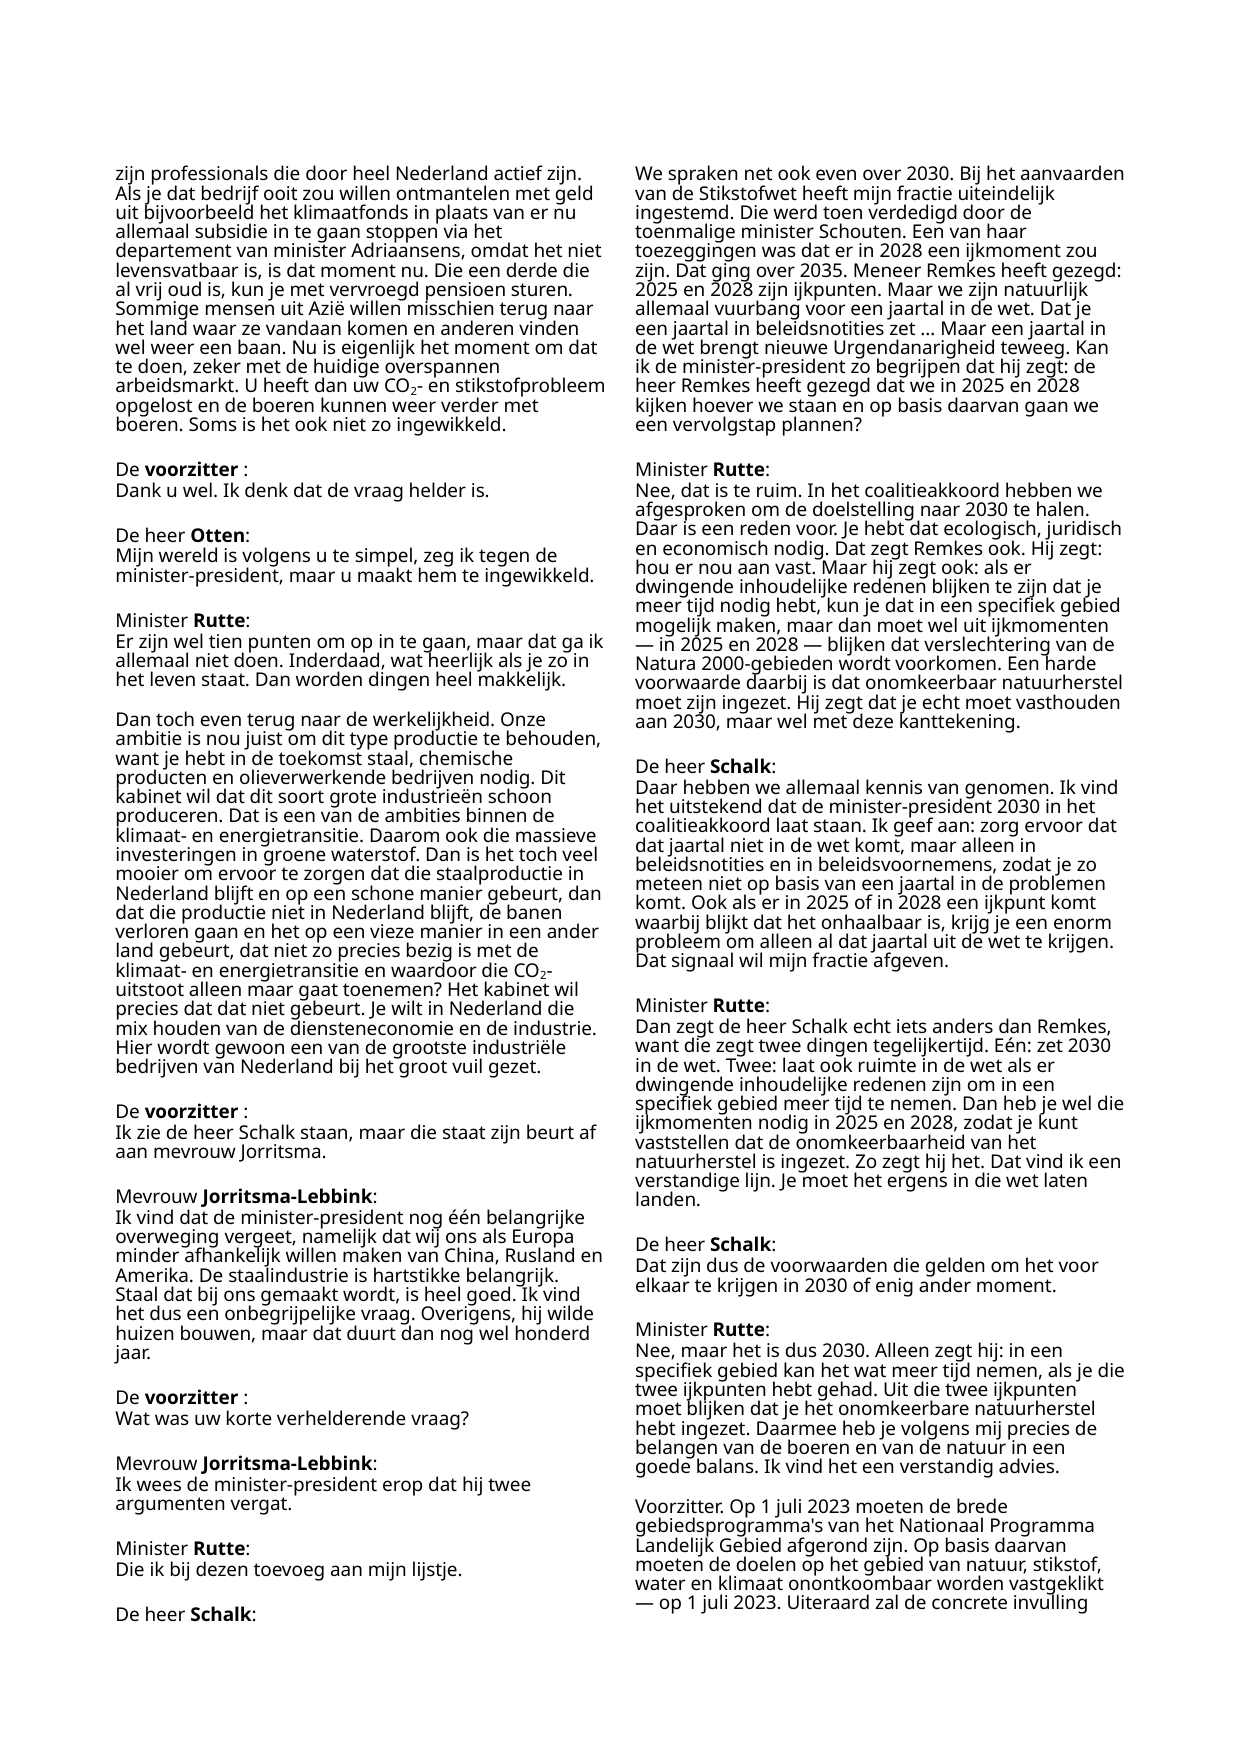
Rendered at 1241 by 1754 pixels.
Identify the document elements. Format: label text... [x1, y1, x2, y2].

text Daar hebben we allemaal kennis van genomen. Ik vind het uitstekend dat de minister-president 2030 in het coalitieakkoord laat staan. Ik geef aan: zorg ervoor dat dat jaartal niet in de wet komt, maar alleen in beleidsnotities en in beleidsvoornemens, zodat je zo meteen niet op basis van een jaartal in de problemen komt. Ook als er in 2025 of in 2028 een ijkpunt komt waarbij blijkt dat het onhaalbaar is, krijg je een enorm probleem om alleen al dat jaartal uit de wet te krijgen. Dat signaal wil mijn fractie afgeven. [635, 779, 1125, 971]
text Minister Rutte: [635, 1317, 1125, 1342]
text De voorzitter : [115, 456, 605, 482]
text De heer Schalk: [115, 1601, 605, 1626]
text We spraken net ook even over 2030. Bij het aanvaarden van de Stikstofwet heeft mijn fractie uiteindelijk ingestemd. Die werd toen verdedigd door de toenmalige minister Schouten. Een van haar toezeggingen was dat er in 2028 een ijkmoment zou zijn. Dat ging over 2035. Meneer Remkes heeft gezegd: 2025 en 2028 zijn ijkpunten. Maar we zijn natuurlijk allemaal vuurbang voor een jaartal in de wet. Dat je een jaartal in beleidsnotities zet … Maar een jaartal in de wet brengt nieuwe Urgendanarigheid teweeg. Kan ik de minister-president zo begrijpen dat hij zegt: de heer Remkes heeft gezegd dat we in 2025 en 2028 kijken hoever we staan en op basis daarvan gaan we een vervolgstap plannen? [635, 165, 1125, 435]
text Voorzitter. Op 1 juli 2023 moeten de brede gebiedsprogramma's van het Nationaal Programma Landelijk Gebied afgerond zijn. Op basis daarvan moeten de doelen op het gebied van natuur, stikstof, water en klimaat onontkoombaar worden vastgeklikt — op 1 juli 2023. Uiteraard zal de concrete invulling [635, 1498, 1125, 1614]
text Nee, maar het is dus 2030. Alleen zegt hij: in een specifiek gebied kan het wat meer tijd nemen, als je die twee ijkpunten hebt gehad. Uit die twee ijkpunten moet blijken dat je het onomkeerbare natuurherstel hebt ingezet. Daarmee heb je volgens mij precies de belangen van de boeren en van de natuur in een goede balans. Ik vind het een verstandig advies. [635, 1342, 1125, 1477]
text Ik vind dat de minister-president nog één belangrijke overweging vergeet, namelijk dat wij ons als Europa minder afhankelijk willen maken van China, Rusland en Amerika. De staalindustrie is hartstikke belangrijk. Staal dat bij ons gemaakt wordt, is heel goed. Ik vind het dus een onbegrijpelijke vraag. Overigens, hij wilde huizen bouwen, maar dat duurt dan nog wel honderd jaar. [115, 1209, 605, 1363]
text Minister Rutte: [635, 992, 1125, 1018]
text Ik wees de minister-president erop dat hij twee argumenten vergat. [115, 1476, 605, 1514]
text Dan toch even terug naar de werkelijkheid. Onze ambitie is nou juist om dit type productie te behouden, want je hebt in de toekomst staal, chemische producten en olieverwerkende bedrijven nodig. Dit kabinet wil dat dit soort grote industrieën schoon produceren. Dat is een van de ambities binnen de klimaat- en energietransitie. Daarom ook die massieve investeringen in groene waterstof. Dan is het toch veel mooier om ervoor te zorgen dat die staalproductie in Nederland blijft en op een schone manier gebeurt, dan dat die productie niet in Nederland blijft, de banen verloren gaan en het op een vieze manier in een ander land gebeurt, dat niet zo precies bezig is met de klimaat- en energietransitie en waardoor die CO2-uitstoot alleen maar gaat toenemen? Het kabinet wil precies dat dat niet gebeurt. Je wilt in Nederland die mix houden van de diensteneconomie en de industrie. Hier wordt gewoon een van de grootste industriële bedrijven van Nederland bij het groot vuil gezet. [115, 711, 605, 1077]
text Minister Rutte: [115, 1535, 605, 1561]
text De voorzitter : [115, 1098, 605, 1124]
text Minister Rutte: [115, 607, 605, 633]
text Mijn wereld is volgens u te simpel, zeg ik tegen de minister-president, maar u maakt hem te ingewikkeld. [115, 547, 605, 586]
text De heer Schalk: [635, 753, 1125, 779]
text Mevrouw Jorritsma-Lebbink: [115, 1183, 605, 1209]
text Dan zegt de heer Schalk echt iets anders dan Remkes, want die zegt twee dingen tegelijkertijd. Eén: zet 2030 in de wet. Twee: laat ook ruimte in de wet als er dwingende inhoudelijke redenen zijn om in een specifiek gebied meer tijd te nemen. Dan heb je wel die ijkmomenten nodig in 2025 en 2028, zodat je kunt vaststellen dat de onomkeerbaarheid van het natuurherstel is ingezet. Zo zegt hij het. Dat vind ik een verstandige lijn. Je moet het ergens in die wet laten landen. [635, 1018, 1125, 1211]
text Die ik bij dezen toevoeg aan mijn lijstje. [115, 1561, 605, 1580]
text Mevrouw Jorritsma-Lebbink: [115, 1450, 605, 1476]
text De heer Otten: [115, 522, 605, 547]
text De voorzitter : [115, 1384, 605, 1410]
text Dank u wel. Ik denk dat de vraag helder is. [115, 482, 605, 501]
text Dat zijn dus de voorwaarden die gelden om het voor elkaar te krijgen in 2030 of enig ander moment. [635, 1257, 1125, 1296]
text Er zijn wel tien punten om op in te gaan, maar dat ga ik allemaal niet doen. Inderdaad, wat heerlijk als je zo in het leven staat. Dan worden dingen heel makkelijk. [115, 633, 605, 690]
text Minister Rutte: [635, 456, 1125, 482]
text De heer Schalk: [635, 1232, 1125, 1257]
text zijn professionals die door heel Nederland actief zijn. Als je dat bedrijf ooit zou willen ontmantelen met geld uit bijvoorbeeld het klimaatfonds in plaats van er nu allemaal subsidie in te gaan stoppen via het departement van minister Adriaansens, omdat het niet levensvatbaar is, is dat moment nu. Die een derde die al vrij oud is, kun je met vervroegd pensioen sturen. Sommige mensen uit Azië willen misschien terug naar het land waar ze vandaan komen en anderen vinden wel weer een baan. Nu is eigenlijk het moment om dat te doen, zeker met de huidige overspannen arbeidsmarkt. U heeft dan uw CO2- en stikstofprobleem opgelost en de boeren kunnen weer verder met boeren. Soms is het ook niet zo ingewikkeld. [115, 165, 605, 435]
text Wat was uw korte verhelderende vraag? [115, 1410, 605, 1429]
text Ik zie de heer Schalk staan, maar die staat zijn beurt af aan mevrouw Jorritsma. [115, 1124, 605, 1162]
text Nee, dat is te ruim. In het coalitieakkoord hebben we afgesproken om de doelstelling naar 2030 te halen. Daar is een reden voor. Je hebt dat ecologisch, juridisch en economisch nodig. Dat zegt Remkes ook. Hij zegt: hou er nou aan vast. Maar hij zegt ook: als er dwingende inhoudelijke redenen blijken te zijn dat je meer tijd nodig hebt, kun je dat in een specifiek gebied mogelijk maken, maar dan moet wel uit ijkmomenten — in 2025 en 2028 — blijken dat verslechtering van de Natura 2000-gebieden wordt voorkomen. Een harde voorwaarde daarbij is dat onomkeerbaar natuurherstel moet zijn ingezet. Hij zegt dat je echt moet vasthouden aan 2030, maar wel met deze kanttekening. [635, 482, 1125, 732]
